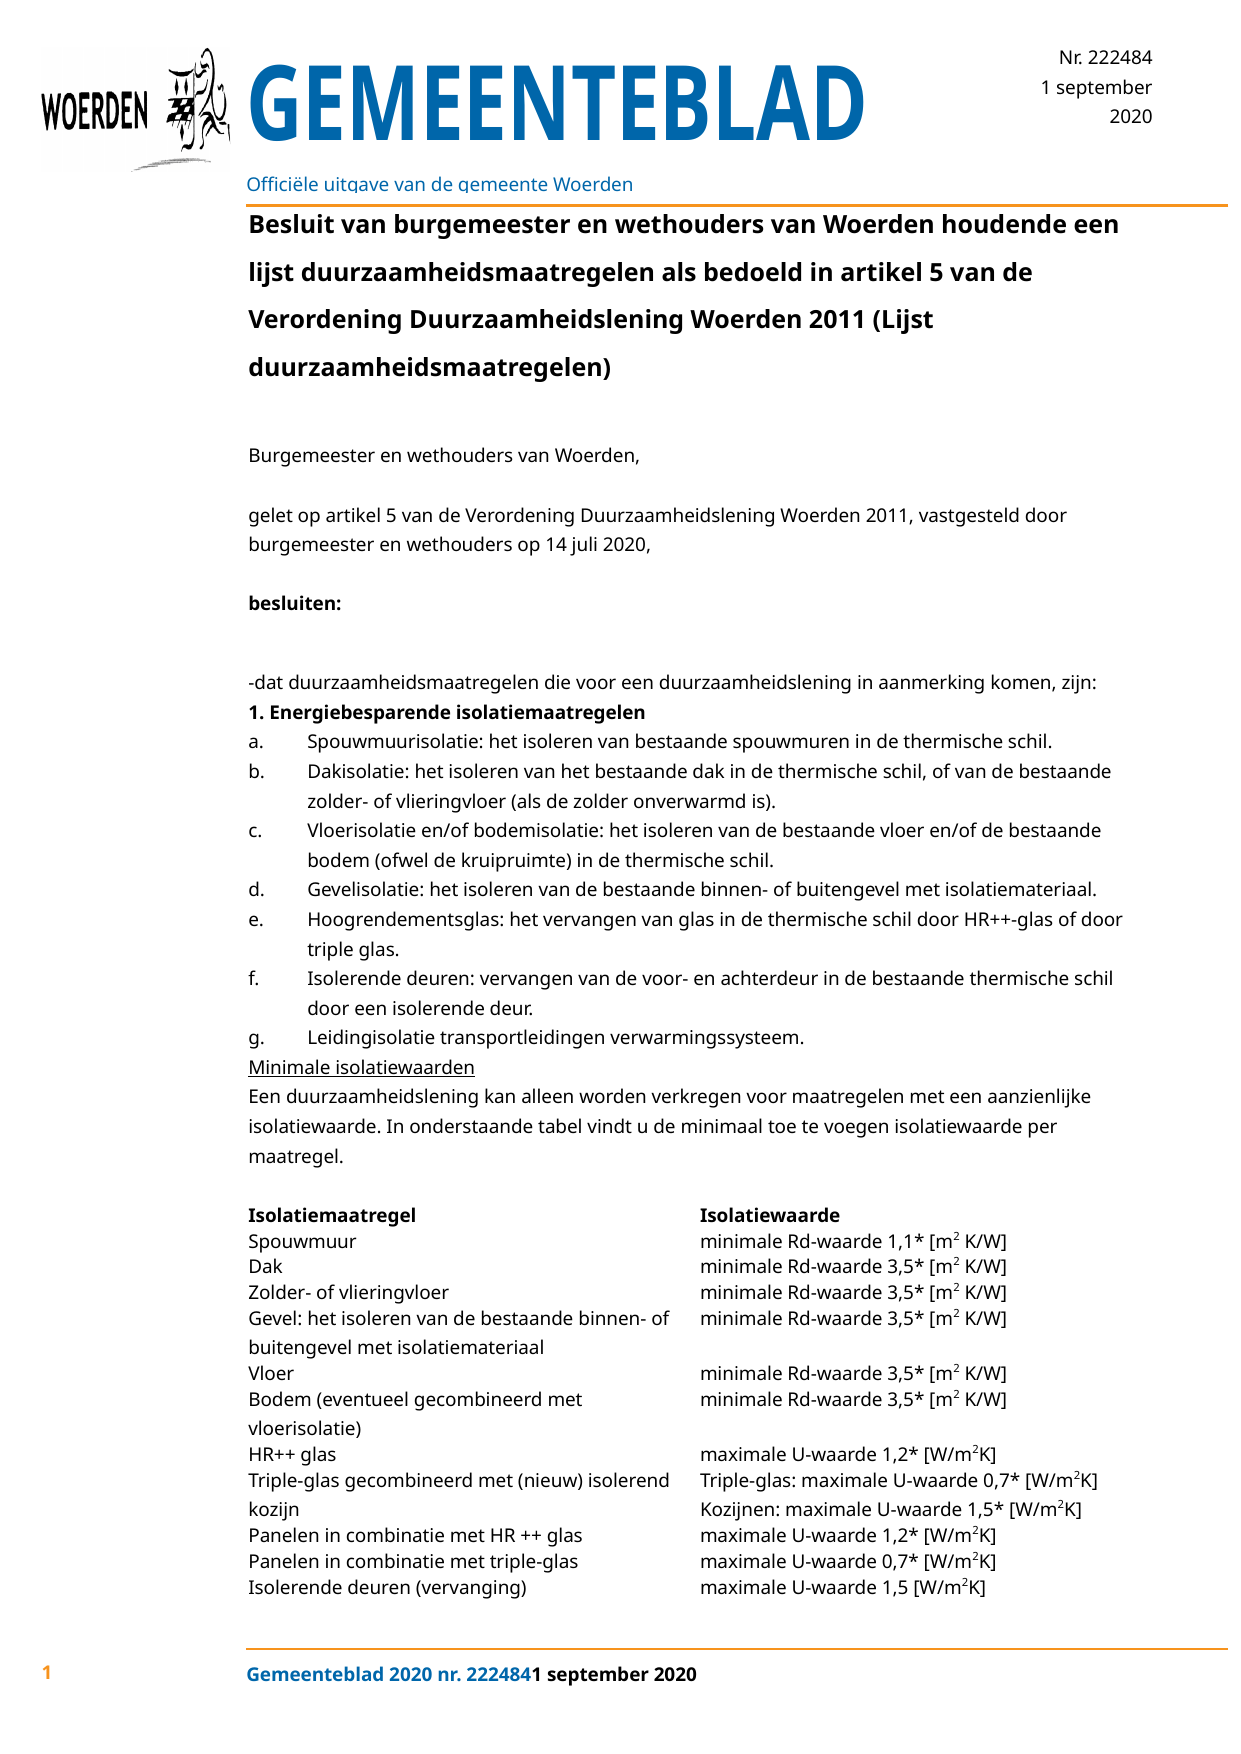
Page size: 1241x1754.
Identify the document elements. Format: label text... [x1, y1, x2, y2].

table_cell maximale U-waarde 0,7* [W/m2K] [700, 1548, 1152, 1574]
table_cell Panelen in combinatie met triple-glas [248, 1548, 700, 1574]
table_cell Triple-glas gecombineerd met (nieuw) isolerend kozijn [248, 1467, 700, 1522]
text Burgemeester en wethouders van Woerden, [248, 443, 1152, 468]
list Gevelisolatie: het isoleren van de bestaande binnen- of buitengevel met isolatiemateriaal. [248, 877, 1152, 902]
table_cell maximale U-waarde 1,5 [W/m2K] [700, 1574, 1152, 1599]
text Een duurzaamheidslening kan alleen worden verkregen voor maatregelen met een aanzienlijke isolatiewaarde. In onderstaande tabel vindt u de minimaal toe te voegen isolatiewaarde per maatregel. [248, 1084, 1152, 1168]
table_cell Isolerende deuren (vervanging) [248, 1574, 700, 1599]
list Isolerende deuren: vervangen van de voor- en achterdeur in de bestaande thermische schil door een isolerende deur. [248, 965, 1152, 1021]
table_cell maximale U-waarde 1,2* [W/m2K] [700, 1523, 1152, 1548]
list Leidingisolatie transportleidingen verwarmingssysteem. [248, 1024, 1152, 1050]
table_cell minimale Rd-waarde 3,5* [m2 K/W] [700, 1360, 1152, 1386]
table_cell minimale Rd-waarde 1,1* [m2 K/W] [700, 1228, 1152, 1253]
picture [41, 47, 231, 172]
table_cell Zolder- of vlieringvloer [248, 1279, 700, 1305]
table_cell Dak [248, 1254, 700, 1279]
table_cell Gevel: het isoleren van de bestaande binnen- of buitengevel met isolatiemateriaal [248, 1305, 700, 1360]
table_cell Vloer [248, 1360, 700, 1386]
table_header Isolatiewaarde [700, 1202, 1152, 1228]
table_header Isolatiemaatregel [248, 1202, 700, 1228]
table_cell minimale Rd-waarde 3,5* [m2 K/W] [700, 1305, 1152, 1360]
text 1. Energiebesparende isolatiemaatregelen [248, 699, 1152, 725]
text gelet op artikel 5 van de Verordening Duurzaamheidslening Woerden 2011, vastgesteld door burgemeester en wethouders op 14 juli 2020, [248, 502, 1152, 557]
table_cell Panelen in combinatie met HR ++ glas [248, 1523, 700, 1548]
table_cell Bodem (eventueel gecombineerd met vloerisolatie) [248, 1386, 700, 1441]
list Dakisolatie: het isoleren van het bestaande dak in de thermische schil, of van de bestaande zolder- of vlieringvloer (als de zolder onverwarmd is). [248, 758, 1152, 813]
table_cell maximale U-waarde 1,2* [W/m2K] [700, 1441, 1152, 1467]
list Vloerisolatie en/of bodemisolatie: het isoleren van de bestaande vloer en/of de bestaande bodem (ofwel de kruipruimte) in de thermische schil. [248, 817, 1152, 873]
table_cell minimale Rd-waarde 3,5* [m2 K/W] [700, 1279, 1152, 1305]
text Minimale isolatiewaarden [248, 1054, 1152, 1080]
table_cell minimale Rd-waarde 3,5* [m2 K/W] [700, 1386, 1152, 1441]
table_cell HR++ glas [248, 1441, 700, 1467]
table_cell Spouwmuur [248, 1228, 700, 1253]
text besluiten: [248, 591, 1152, 616]
table_cell Triple-glas: maximale U-waarde 0,7* [W/m2K] Kozijnen: maximale U-waarde 1,5* [W/m2K] [700, 1467, 1152, 1522]
table_cell minimale Rd-waarde 3,5* [m2 K/W] [700, 1254, 1152, 1279]
text -dat duurzaamheidsmaatregelen die voor een duurzaamheidslening in aanmerking komen, zijn: [248, 669, 1152, 695]
text Besluit van burgemeester en wethouders van Woerden houdende een lijst duurzaamheidsmaatregelen als bedoeld in artikel 5 van de Verordening Duurzaamheidslening Woerden 2011 (Lijst duurzaamheidsmaatregelen) [248, 207, 1152, 384]
list Spouwmuurisolatie: het isoleren van bestaande spouwmuren in de thermische schil. [248, 729, 1152, 754]
list Hoogrendementsglas: het vervangen van glas in de thermische schil door HR++-glas of door triple glas. [248, 906, 1152, 961]
